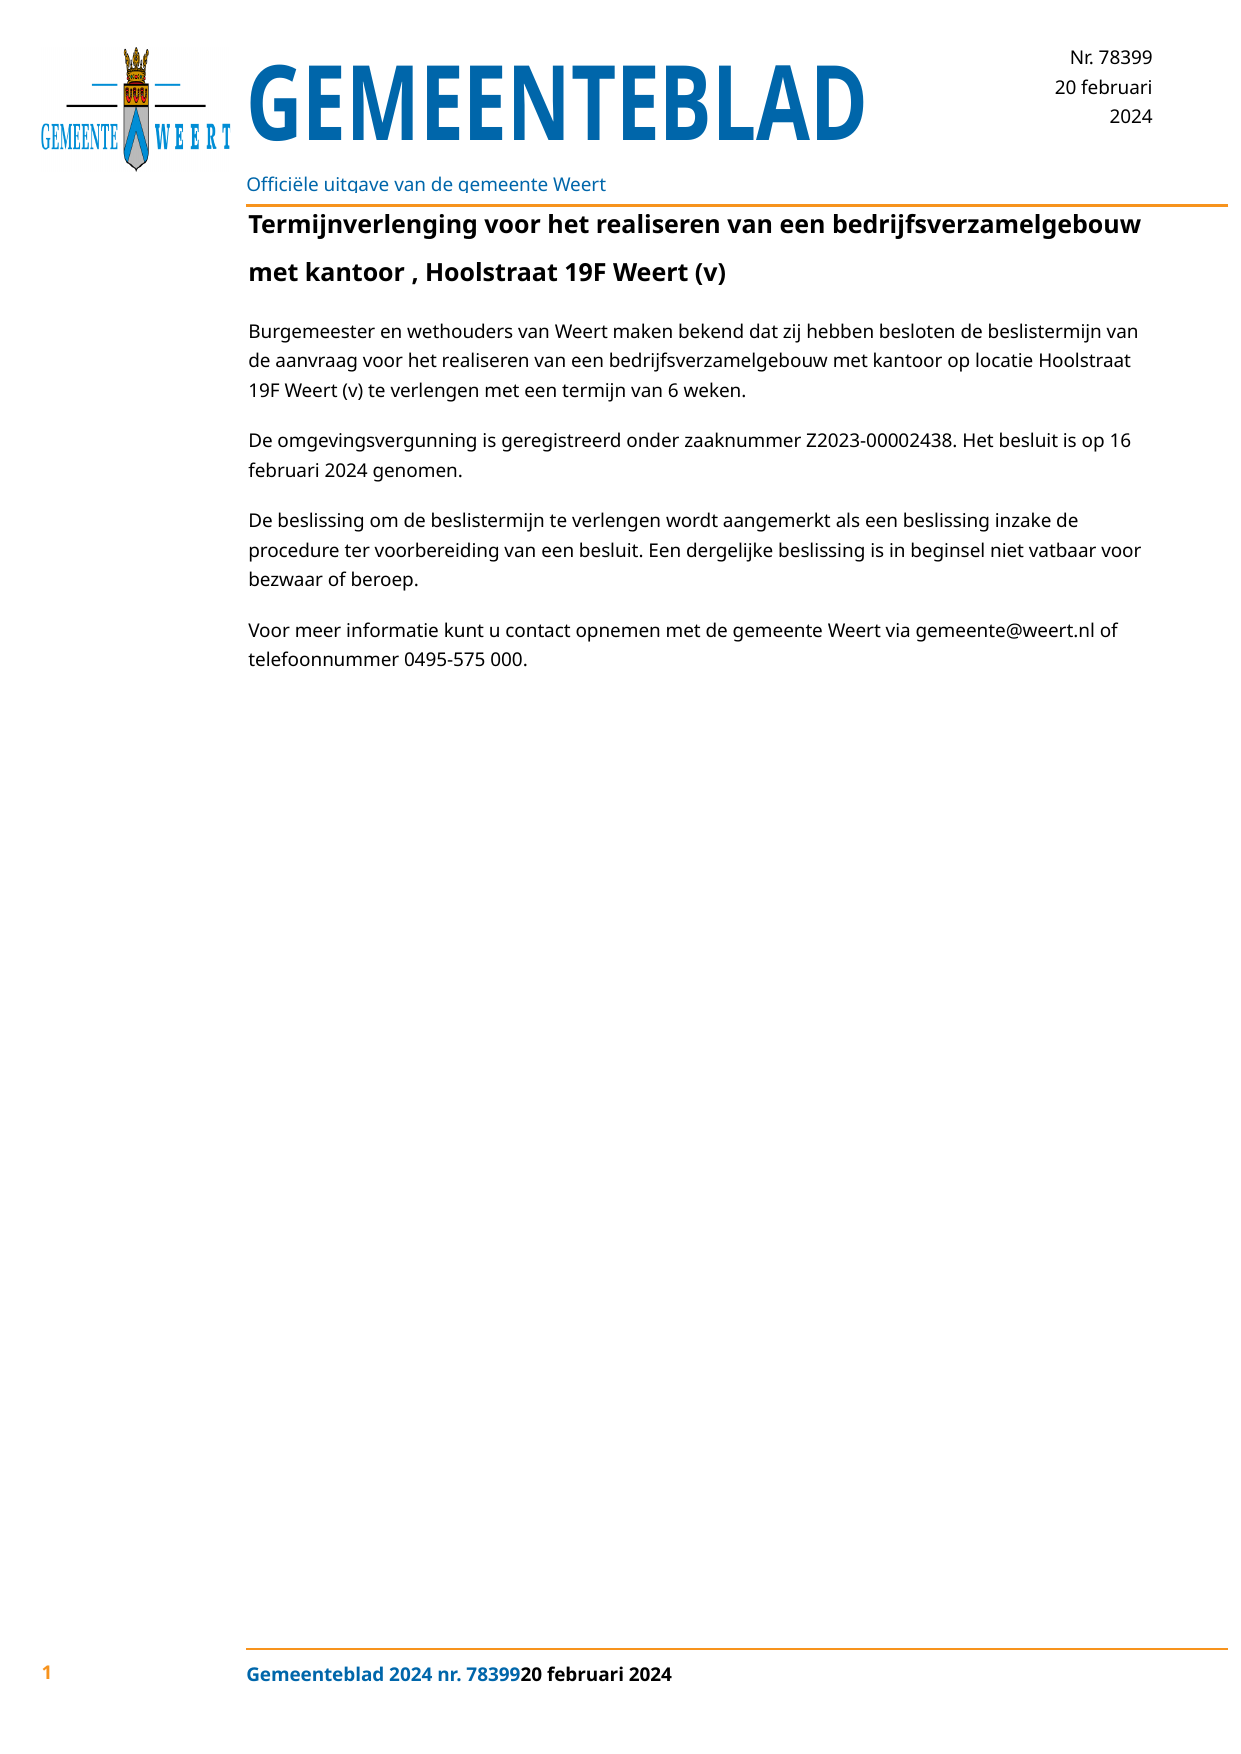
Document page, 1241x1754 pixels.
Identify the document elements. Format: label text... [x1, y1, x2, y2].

text Burgemeester en wethouders van Weert maken bekend dat zij hebben besloten de beslistermijn van de aanvraag voor het realiseren van een bedrijfsverzamelgebouw met kantoor op locatie Hoolstraat 19F Weert (v) te verlengen met een termijn van 6 weken. [248, 318, 1152, 403]
text De beslissing om de beslistermijn te verlengen wordt aangemerkt als een beslissing inzake de procedure ter voorbereiding van een besluit. Een dergelijke beslissing is in beginsel niet vatbaar voor bezwaar of beroep. [248, 507, 1152, 592]
text Voor meer informatie kunt u contact opnemen met de gemeente Weert via gemeente@weert.nl of telefoonnummer 0495-575 000. [248, 617, 1152, 672]
text Termijnverlenging voor het realiseren van een bedrijfsverzamelgebouw met kantoor , Hoolstraat 19F Weert (v) [248, 207, 1152, 288]
picture [41, 47, 231, 172]
text De omgevingsvergunning is geregistreerd onder zaaknummer Z2023-00002438. Het besluit is op 16 februari 2024 genomen. [248, 427, 1152, 483]
